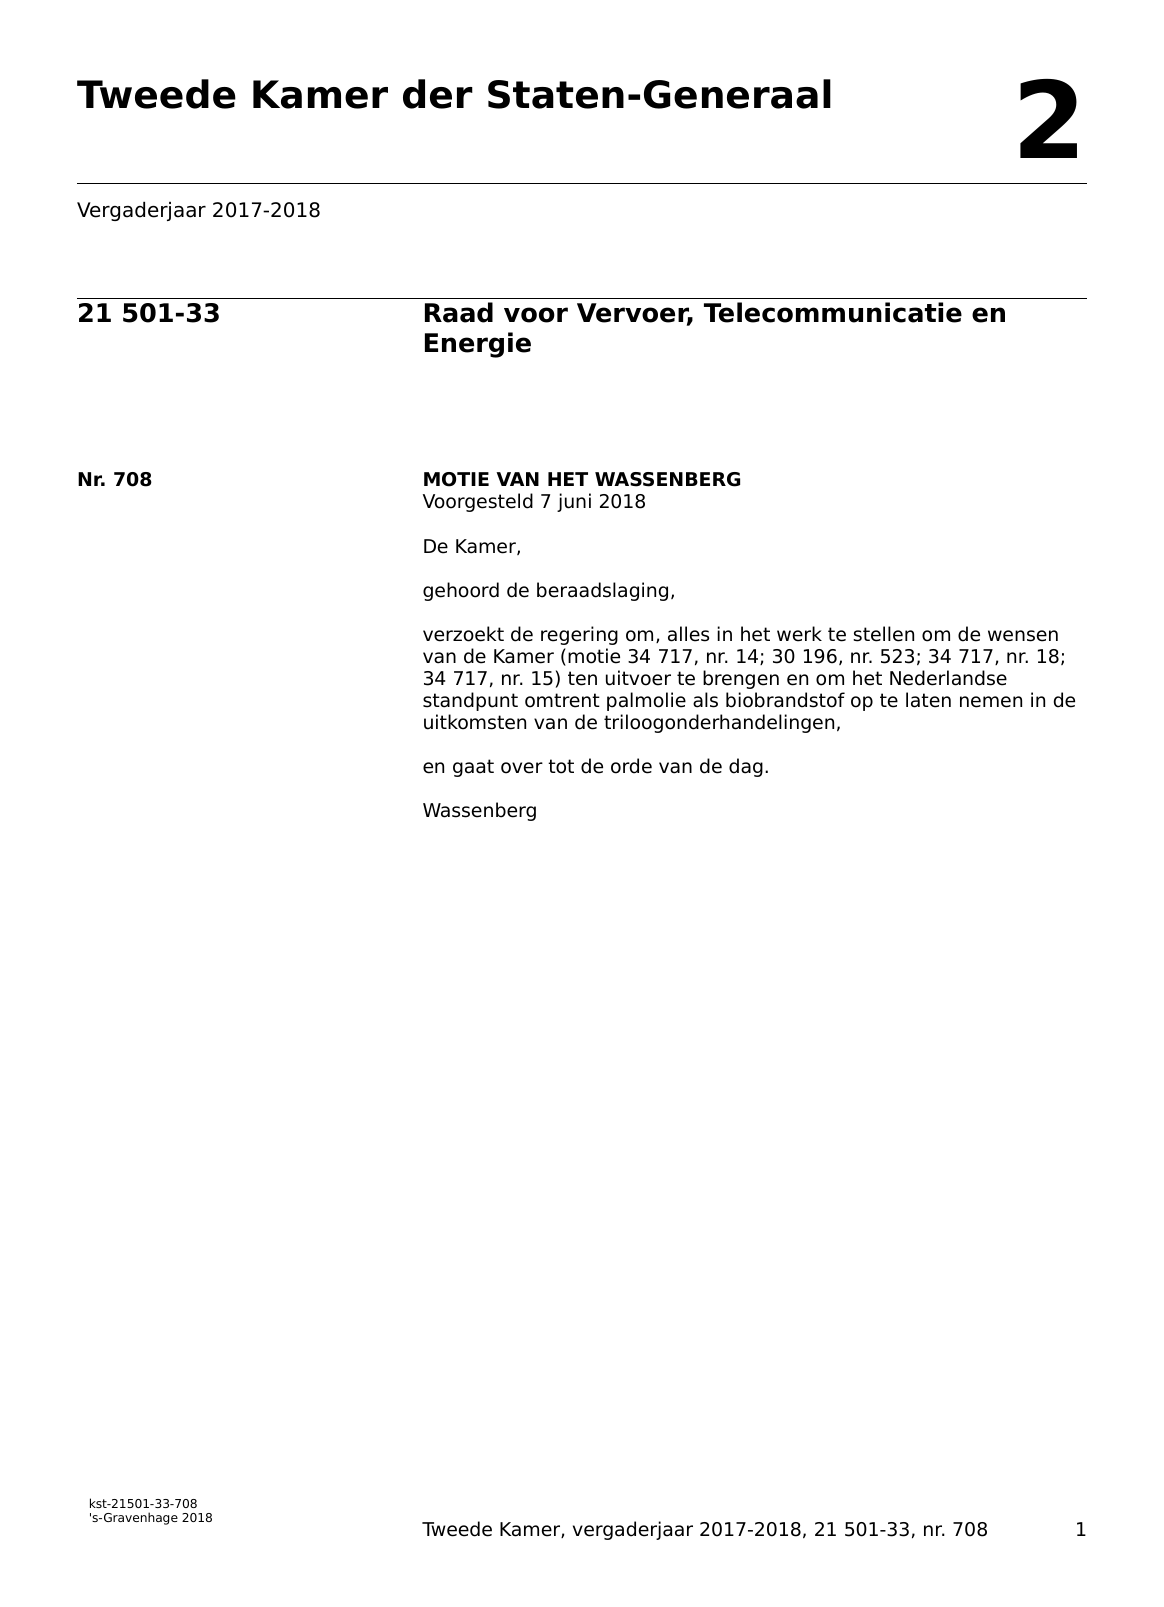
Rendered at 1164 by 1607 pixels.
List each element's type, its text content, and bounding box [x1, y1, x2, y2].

text Voorgesteld 7 juni 2018 [422, 491, 1087, 513]
table_header Tweede Kamer der Staten-Generaal [77, 59, 886, 183]
text verzoekt de regering om, alles in het werk te stellen om de wensen van de Kamer (motie 34 717, nr. 14; 30 196, nr. 523; 34 717, nr. 18; 34 717, nr. 15) ten uitvoer te brengen en om het Nederlandse standpunt omtrent palmolie als biobrandstof op te laten nemen in de uitkomsten van de triloogonderhandelingen, [422, 624, 1087, 734]
subtitle Nr. 708 MOTIE VAN HET WASSENBERG [77, 469, 1087, 491]
text en gaat over tot de orde van de dag. [422, 756, 1087, 778]
table_cell Vergaderjaar 2017-2018 [77, 184, 1087, 298]
table_header 2 [886, 59, 1087, 183]
subtitle 21 501-33 Raad voor Vervoer, Telecommunicatie en Energie [77, 299, 1087, 358]
text 's-Gravenhage 2018 [88, 1511, 323, 1525]
text Wassenberg [422, 800, 1087, 822]
text kst-21501-33-708 [88, 1497, 323, 1511]
text gehoord de beraadslaging, [422, 580, 1087, 602]
text De Kamer, [422, 536, 1087, 557]
